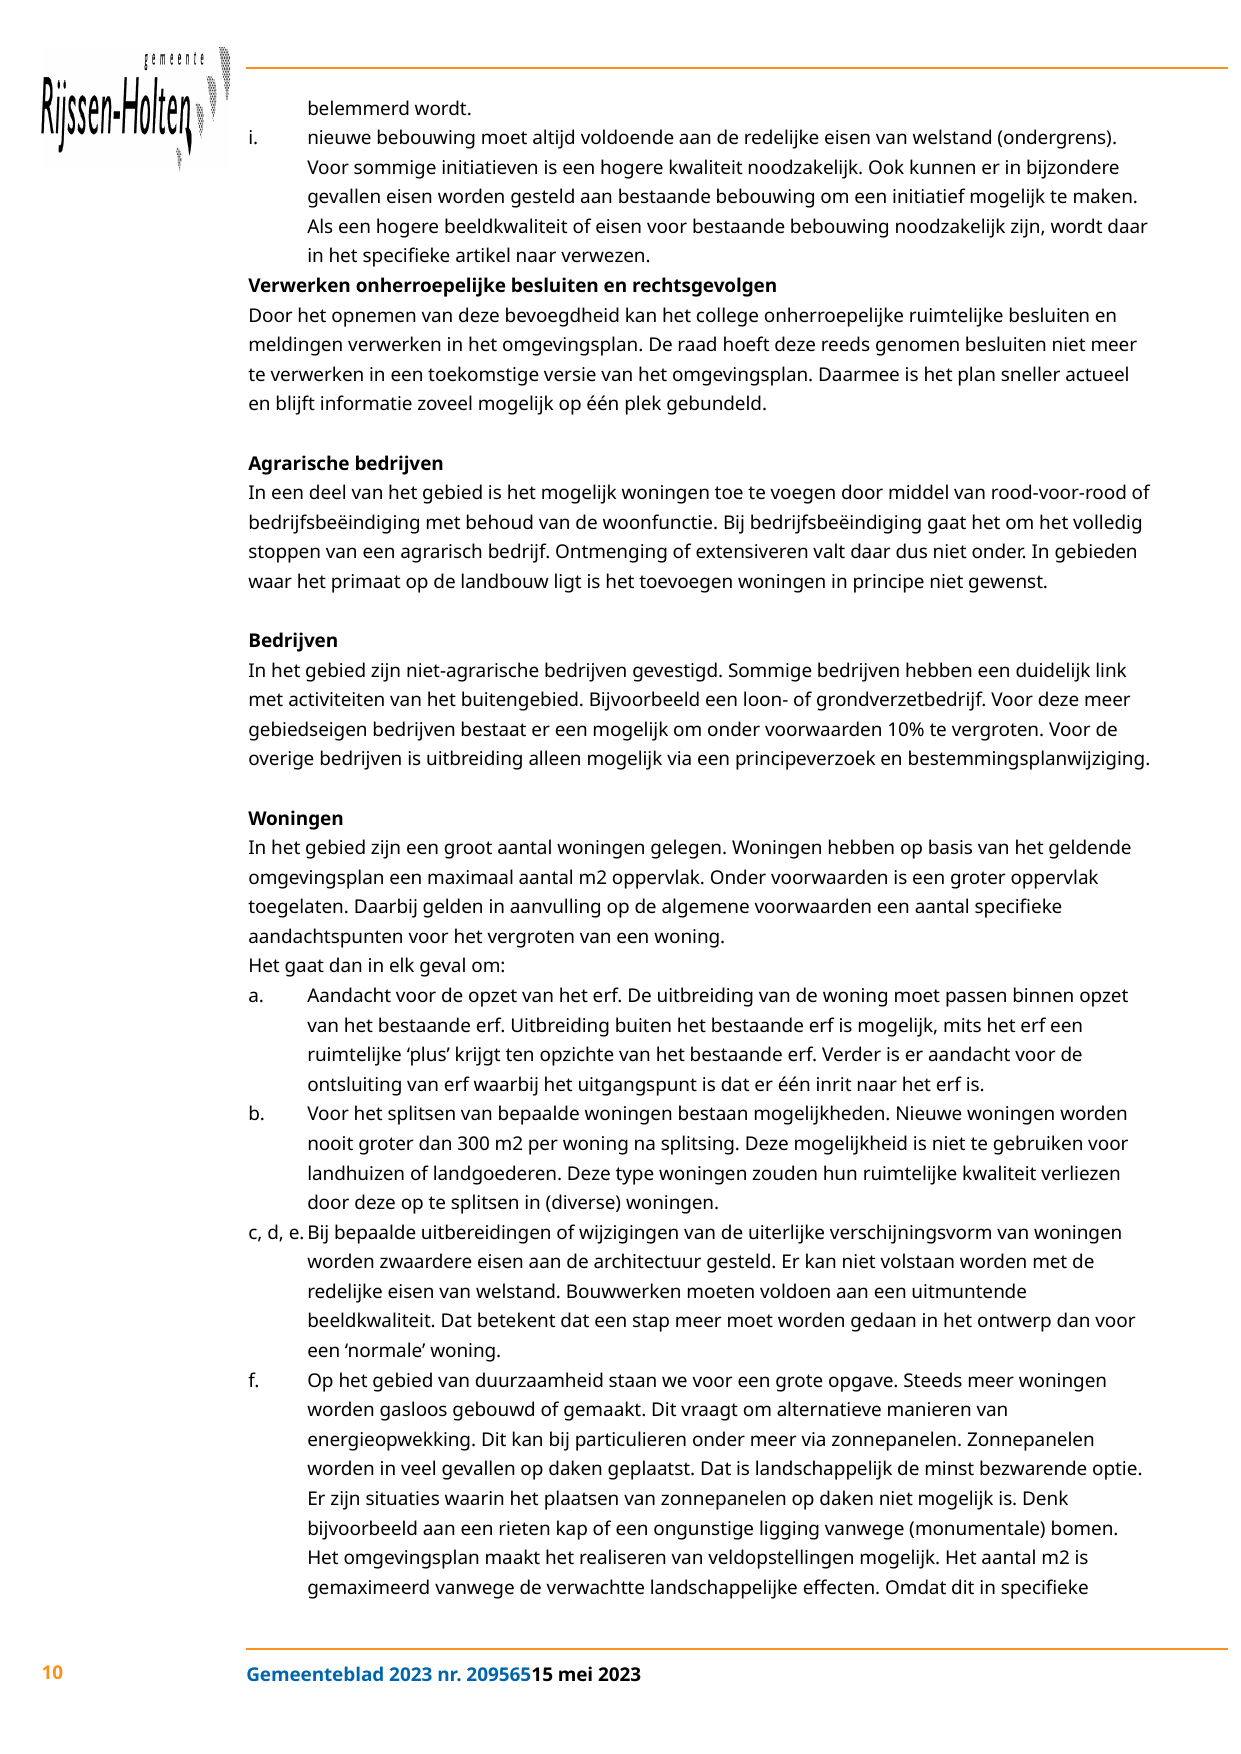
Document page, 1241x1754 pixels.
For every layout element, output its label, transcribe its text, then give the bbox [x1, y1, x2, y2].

text Het gaat dan in elk geval om: [248, 953, 1152, 978]
list Voor het splitsen van bepaalde woningen bestaan mogelijkheden. Nieuwe woningen worden nooit groter dan 300 m2 per woning na splitsing. Deze mogelijkheid is niet te gebruiken voor landhuizen of landgoederen. Deze type woningen zouden hun ruimtelijke kwaliteit verliezen door deze op te splitsen in (diverse) woningen. [248, 1101, 1152, 1215]
list Aandacht voor de opzet van het erf. De uitbreiding van de woning moet passen binnen opzet van het bestaande erf. Uitbreiding buiten het bestaande erf is mogelijk, mits het erf een ruimtelijke ‘plus’ krijgt ten opzichte van het bestaande erf. Verder is er aandacht voor de ontsluiting van erf waarbij het uitgangspunt is dat er één inrit naar het erf is. [248, 982, 1152, 1097]
text Agrarische bedrijven [248, 450, 1152, 476]
list belemmerd wordt. [248, 95, 1152, 121]
list Bij bepaalde uitbereidingen of wijzigingen van de uiterlijke verschijningsvorm van woningen worden zwaardere eisen aan de architectuur gesteld. Er kan niet volstaan worden met de redelijke eisen van welstand. Bouwwerken moeten voldoen aan een uitmuntende beeldkwaliteit. Dat betekent dat een stap meer moet worden gedaan in het ontwerp dan voor een ‘normale’ woning. [248, 1219, 1152, 1363]
text In het gebied zijn een groot aantal woningen gelegen. Woningen hebben op basis van het geldende omgevingsplan een maximaal aantal m2 oppervlak. Onder voorwaarden is een groter oppervlak toegelaten. Daarbij gelden in aanvulling op de algemene voorwaarden een aantal specifieke aandachtspunten voor het vergroten van een woning. [248, 834, 1152, 949]
text Bedrijven [248, 627, 1152, 653]
picture [41, 47, 231, 172]
text Verwerken onherroepelijke besluiten en rechtsgevolgen [248, 272, 1152, 298]
list nieuwe bebouwing moet altijd voldoende aan de redelijke eisen van welstand (ondergrens). Voor sommige initiatieven is een hogere kwaliteit noodzakelijk. Ook kunnen er in bijzondere gevallen eisen worden gesteld aan bestaande bebouwing om een initiatief mogelijk te maken. Als een hogere beeldkwaliteit of eisen voor bestaande bebouwing noodzakelijk zijn, wordt daar in het specifieke artikel naar verwezen. [248, 124, 1152, 268]
text In een deel van het gebied is het mogelijk woningen toe te voegen door middel van rood-voor-rood of bedrijfsbeëindiging met behoud van de woonfunctie. Bij bedrijfsbeëindiging gaat het om het volledig stoppen van een agrarisch bedrijf. Ontmenging of extensiveren valt daar dus niet onder. In gebieden waar het primaat op de landbouw ligt is het toevoegen woningen in principe niet gewenst. [248, 479, 1152, 594]
text Door het opnemen van deze bevoegdheid kan het college onherroepelijke ruimtelijke besluiten en meldingen verwerken in het omgevingsplan. De raad hoeft deze reeds genomen besluiten niet meer te verwerken in een toekomstige versie van het omgevingsplan. Daarmee is het plan sneller actueel en blijft informatie zoveel mogelijk op één plek gebundeld. [248, 302, 1152, 416]
list Op het gebied van duurzaamheid staan we voor een grote opgave. Steeds meer woningen worden gasloos gebouwd of gemaakt. Dit vraagt om alternatieve manieren van energieopwekking. Dit kan bij particulieren onder meer via zonnepanelen. Zonnepanelen worden in veel gevallen op daken geplaatst. Dat is landschappelijk de minst bezwarende optie. Er zijn situaties waarin het plaatsen van zonnepanelen op daken niet mogelijk is. Denk bijvoorbeeld aan een rieten kap of een ongunstige ligging vanwege (monumentale) bomen. Het omgevingsplan maakt het realiseren van veldopstellingen mogelijk. Het aantal m2 is gemaximeerd vanwege de verwachtte landschappelijke effecten. Omdat dit in specifieke [248, 1367, 1152, 1600]
text Woningen [248, 805, 1152, 831]
text In het gebied zijn niet-agrarische bedrijven gevestigd. Sommige bedrijven hebben een duidelijk link met activiteiten van het buitengebied. Bijvoorbeeld een loon- of grondverzetbedrijf. Voor deze meer gebiedseigen bedrijven bestaat er een mogelijk om onder voorwaarden 10% te vergroten. Voor de overige bedrijven is uitbreiding alleen mogelijk via een principeverzoek en bestemmingsplanwijziging. [248, 657, 1152, 771]
